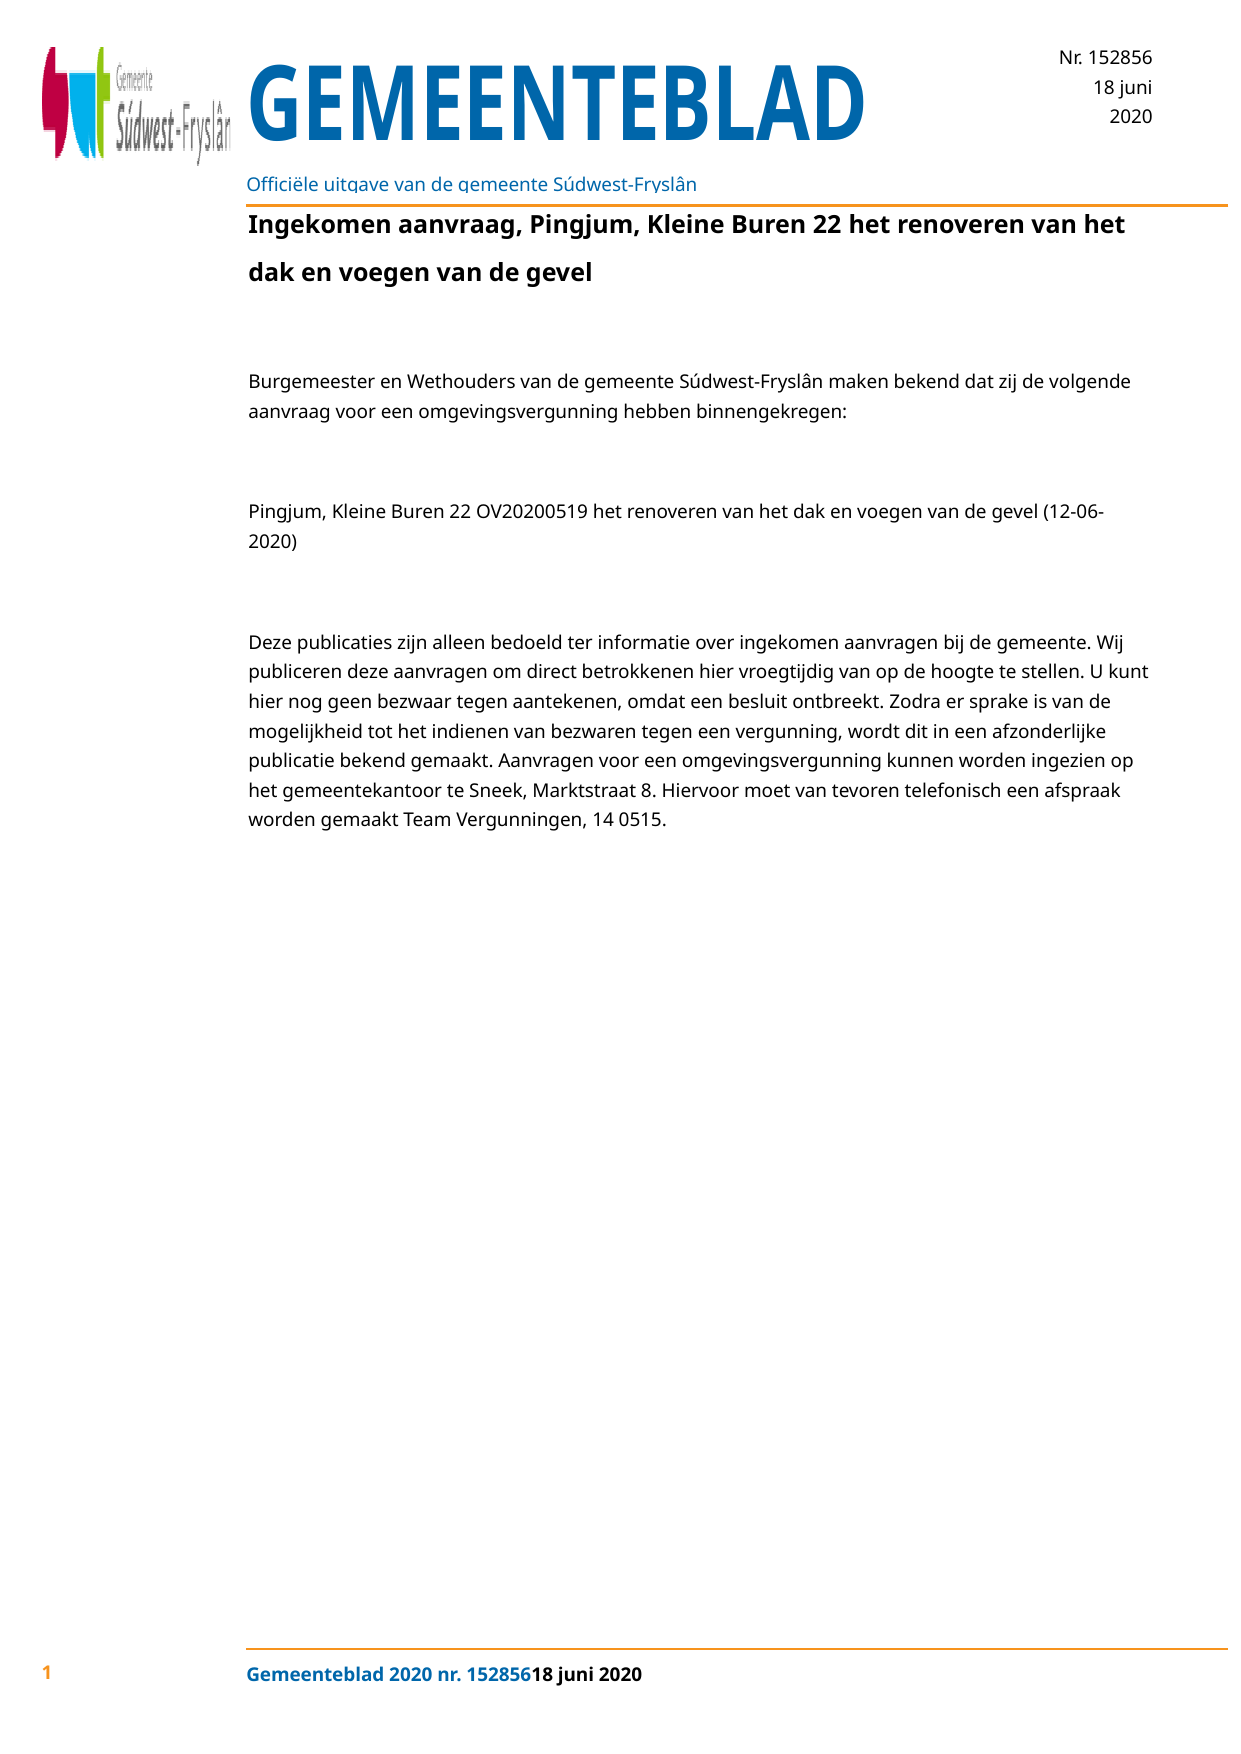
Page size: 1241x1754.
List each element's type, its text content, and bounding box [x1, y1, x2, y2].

text Ingekomen aanvraag, Pingjum, Kleine Buren 22 het renoveren van het dak en voegen van de gevel [248, 207, 1152, 288]
text Deze publicaties zijn alleen bedoeld ter informatie over ingekomen aanvragen bij de gemeente. Wij publiceren deze aanvragen om direct betrokkenen hier vroegtijdig van op de hoogte te stellen. U kunt hier nog geen bezwaar tegen aantekenen, omdat een besluit ontbreekt. Zodra er sprake is van de mogelijkheid tot het indienen van bezwaren tegen een vergunning, wordt dit in een afzonderlijke publicatie bekend gemaakt. Aanvragen voor een omgevingsvergunning kunnen worden ingezien op het gemeentekantoor te Sneek, Marktstraat 8. Hiervoor moet van tevoren telefonisch een afspraak worden gemaakt Team Vergunningen, 14 0515. [248, 629, 1152, 832]
text Burgemeester en Wethouders van de gemeente Súdwest-Fryslân maken bekend dat zij de volgende aanvraag voor een omgevingsvergunning hebben binnengekregen: [248, 368, 1152, 424]
picture [41, 47, 231, 172]
text Pingjum, Kleine Buren 22 OV20200519 het renoveren van het dak en voegen van de gevel (12-06-2020) [248, 499, 1152, 554]
